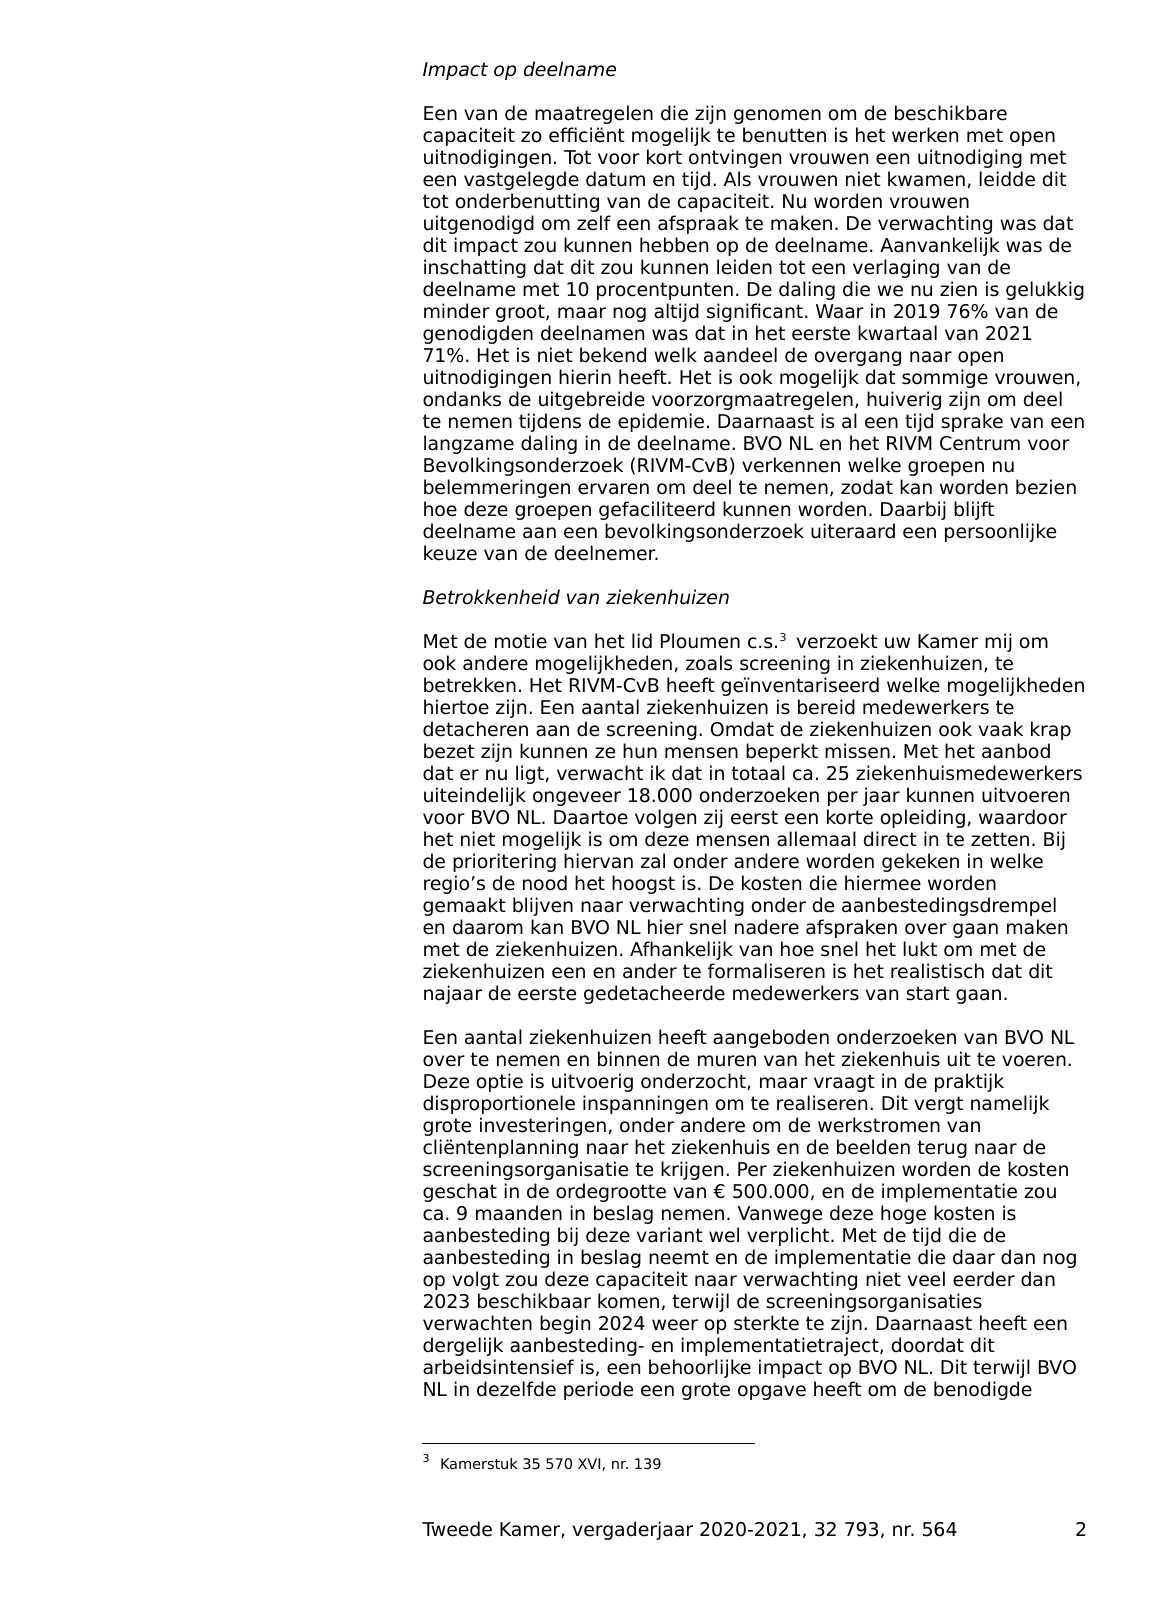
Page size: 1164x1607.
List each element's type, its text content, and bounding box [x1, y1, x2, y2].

text Kamerstuk 35 570 XVI, nr. 139 [422, 1452, 1087, 1474]
text Een van de maatregelen die zijn genomen om de beschikbare capaciteit zo efficiënt mogelijk te benutten is het werken met open uitnodigingen. Tot voor kort ontvingen vrouwen een uitnodiging met een vastgelegde datum en tijd. Als vrouwen niet kwamen, leidde dit tot onderbenutting van de capaciteit. Nu worden vrouwen uitgenodigd om zelf een afspraak te maken. De verwachting was dat dit impact zou kunnen hebben op de deelname. Aanvankelijk was de inschatting dat dit zou kunnen leiden tot een verlaging van de deelname met 10 procentpunten. De daling die we nu zien is gelukkig minder groot, maar nog altijd significant. Waar in 2019 76% van de genodigden deelnamen was dat in het eerste kwartaal van 2021 71%. Het is niet bekend welk aandeel de overgang naar open uitnodigingen hierin heeft. Het is ook mogelijk dat sommige vrouwen, ondanks de uitgebreide voorzorgmaatregelen, huiverig zijn om deel te nemen tijdens de epidemie. Daarnaast is al een tijd sprake van een langzame daling in de deelname. BVO NL en het RIVM Centrum voor Bevolkingsonderzoek (RIVM-CvB) verkennen welke groepen nu belemmeringen ervaren om deel te nemen, zodat kan worden bezien hoe deze groepen gefaciliteerd kunnen worden. Daarbij blijft deelname aan een bevolkingsonderzoek uiteraard een persoonlijke keuze van de deelnemer. [422, 103, 1087, 565]
text Een aantal ziekenhuizen heeft aangeboden onderzoeken van BVO NL over te nemen en binnen de muren van het ziekenhuis uit te voeren. Deze optie is uitvoerig onderzocht, maar vraagt in de praktijk disproportionele inspanningen om te realiseren. Dit vergt namelijk grote investeringen, onder andere om de werkstromen van cliëntenplanning naar het ziekenhuis en de beelden terug naar de screeningsorganisatie te krijgen. Per ziekenhuizen worden de kosten geschat in de ordegrootte van € 500.000, en de implementatie zou ca. 9 maanden in beslag nemen. Vanwege deze hoge kosten is aanbesteding bij deze variant wel verplicht. Met de tijd die de aanbesteding in beslag neemt en de implementatie die daar dan nog op volgt zou deze capaciteit naar verwachting niet veel eerder dan 2023 beschikbaar komen, terwijl de screeningsorganisaties verwachten begin 2024 weer op sterkte te zijn. Daarnaast heeft een dergelijk aanbesteding- en implementatietraject, doordat dit arbeidsintensief is, een behoorlijke impact op BVO NL. Dit terwijl BVO NL in dezelfde periode een grote opgave heeft om de benodigde [422, 1027, 1087, 1401]
text Met de motie van het lid Ploumen c.s. verzoekt uw Kamer mij om ook andere mogelijkheden, zoals screening in ziekenhuizen, te betrekken. Het RIVM-CvB heeft geïnventariseerd welke mogelijkheden hiertoe zijn. Een aantal ziekenhuizen is bereid medewerkers te detacheren aan de screening. Omdat de ziekenhuizen ook vaak krap bezet zijn kunnen ze hun mensen beperkt missen. Met het aanbod dat er nu ligt, verwacht ik dat in totaal ca. 25 ziekenhuismedewerkers uiteindelijk ongeveer 18.000 onderzoeken per jaar kunnen uitvoeren voor BVO NL. Daartoe volgen zij eerst een korte opleiding, waardoor het niet mogelijk is om deze mensen allemaal direct in te zetten. Bij de prioritering hiervan zal onder andere worden gekeken in welke regio’s de nood het hoogst is. De kosten die hiermee worden gemaakt blijven naar verwachting onder de aanbestedingsdrempel en daarom kan BVO NL hier snel nadere afspraken over gaan maken met de ziekenhuizen. Afhankelijk van hoe snel het lukt om met de ziekenhuizen een en ander te formaliseren is het realistisch dat dit najaar de eerste gedetacheerde medewerkers van start gaan. [422, 631, 1087, 1005]
subtitle Betrokkenheid van ziekenhuizen [422, 587, 1087, 609]
subtitle Impact op deelname [422, 59, 1087, 81]
